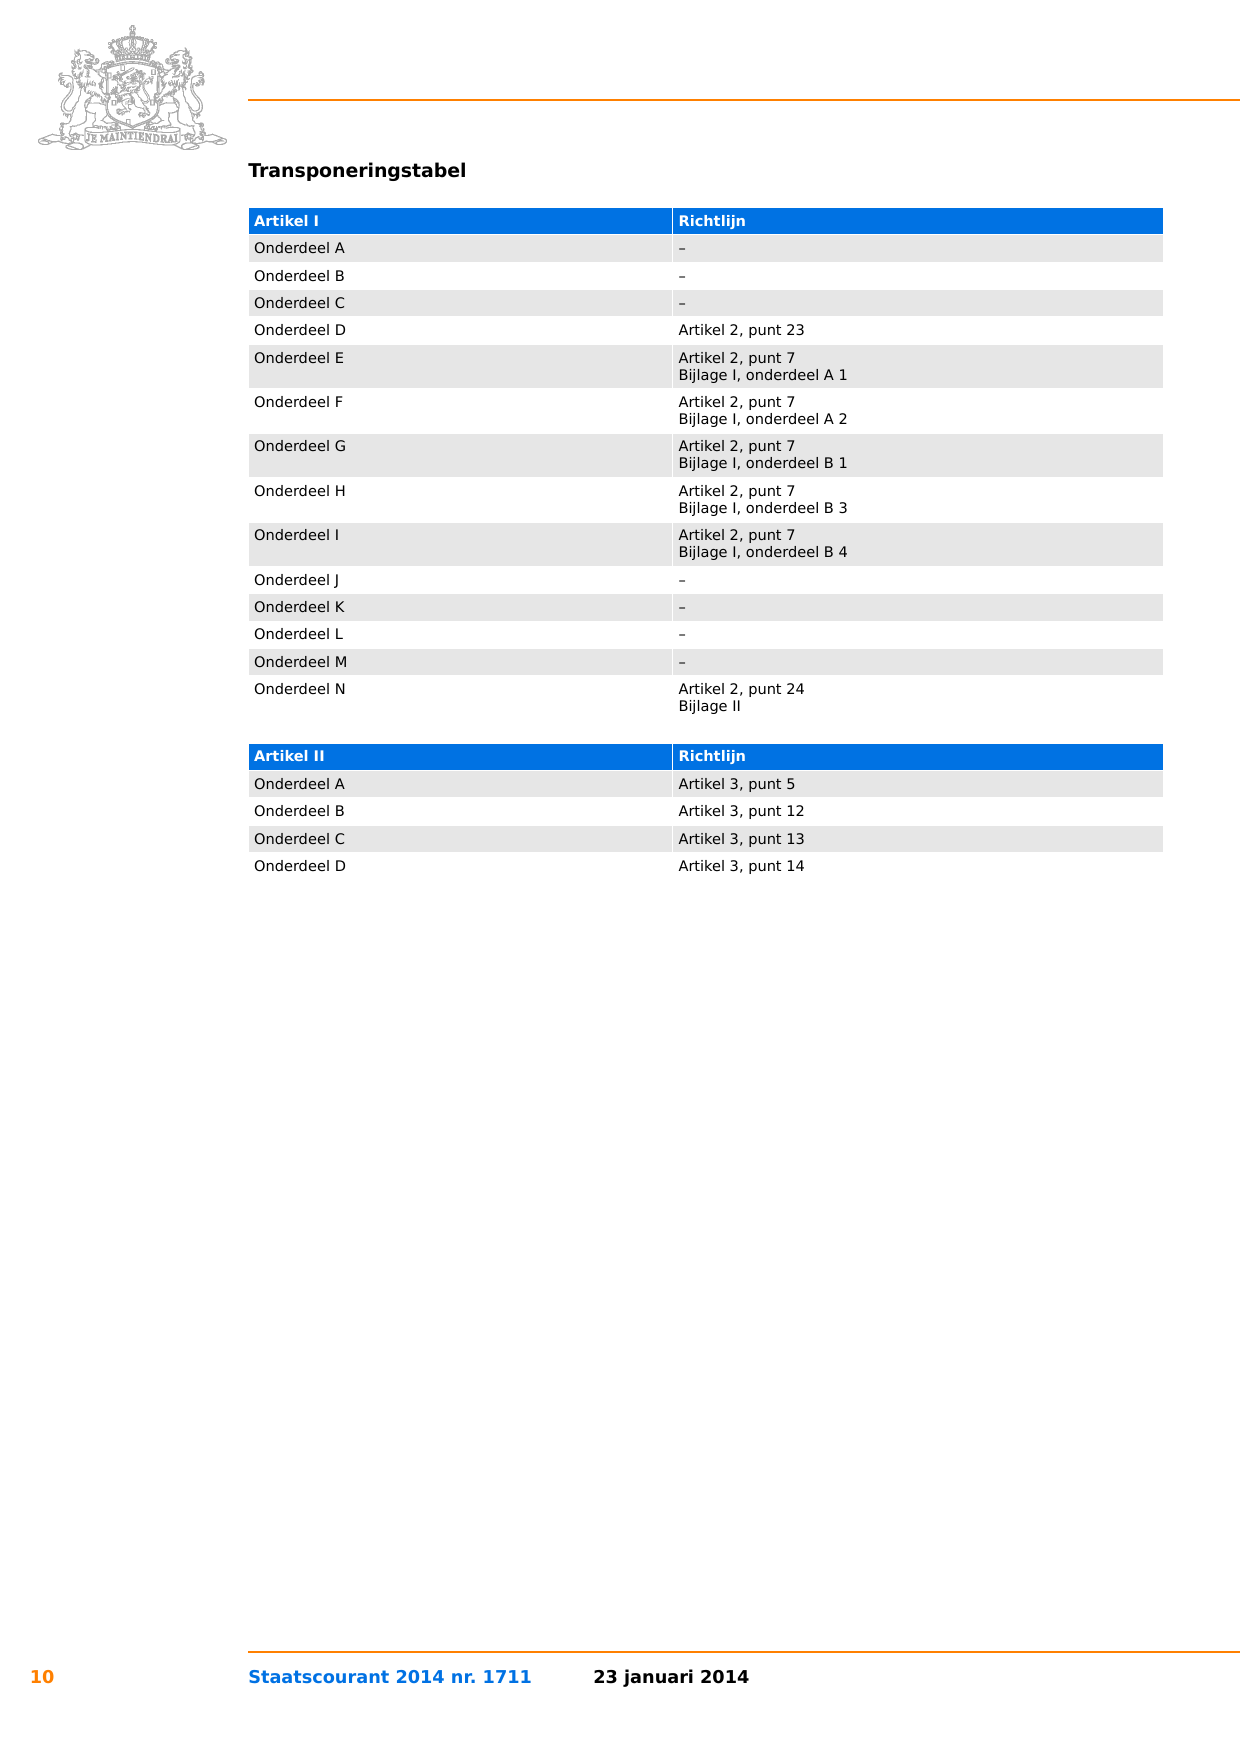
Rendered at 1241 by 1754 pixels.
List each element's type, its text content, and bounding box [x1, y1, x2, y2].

table_cell – [673, 594, 1163, 621]
table_cell Artikel 2, punt 7 Bijlage I, onderdeel B 3 [673, 478, 1163, 521]
table_cell Onderdeel C [249, 826, 672, 852]
table_cell Onderdeel K [249, 594, 672, 621]
table_cell – [673, 263, 1163, 289]
table_cell Onderdeel I [249, 523, 672, 566]
table_cell Onderdeel A [249, 235, 672, 262]
table_cell Onderdeel H [249, 478, 672, 521]
table_header Richtlijn [673, 208, 1163, 234]
table_cell Artikel 2, punt 7 Bijlage I, onderdeel B 1 [673, 434, 1163, 477]
table_cell Onderdeel A [249, 771, 672, 797]
table_cell Onderdeel F [249, 389, 672, 433]
picture [38, 25, 227, 150]
table_cell Onderdeel E [249, 345, 672, 388]
table_cell – [673, 622, 1163, 648]
table_cell Onderdeel N [249, 676, 672, 720]
table_cell Artikel 3, punt 14 [673, 853, 1163, 879]
table_cell Onderdeel D [249, 318, 672, 344]
table_cell Onderdeel B [249, 799, 672, 825]
table_header Artikel II [249, 744, 672, 770]
subtitle Transponeringstabel [248, 160, 1163, 182]
table_cell Artikel 2, punt 7 Bijlage I, onderdeel B 4 [673, 523, 1163, 566]
table_header Artikel I [249, 208, 672, 234]
table_cell Onderdeel B [249, 263, 672, 289]
table_cell Artikel 3, punt 5 [673, 771, 1163, 797]
table_cell – [673, 567, 1163, 593]
table_cell Onderdeel G [249, 434, 672, 477]
table_cell Onderdeel C [249, 290, 672, 316]
table_cell Onderdeel M [249, 649, 672, 675]
table_cell Artikel 3, punt 13 [673, 826, 1163, 852]
table_cell Onderdeel L [249, 622, 672, 648]
table_cell Onderdeel J [249, 567, 672, 593]
table_cell Artikel 2, punt 24 Bijlage II [673, 676, 1163, 720]
table_cell Artikel 3, punt 12 [673, 799, 1163, 825]
table_cell – [673, 235, 1163, 262]
table_cell Artikel 2, punt 23 [673, 318, 1163, 344]
table_cell – [673, 649, 1163, 675]
table_cell – [673, 290, 1163, 316]
table_cell Artikel 2, punt 7 Bijlage I, onderdeel A 1 [673, 345, 1163, 388]
table_cell Artikel 2, punt 7 Bijlage I, onderdeel A 2 [673, 389, 1163, 433]
table_cell Onderdeel D [249, 853, 672, 879]
table_header Richtlijn [673, 744, 1163, 770]
